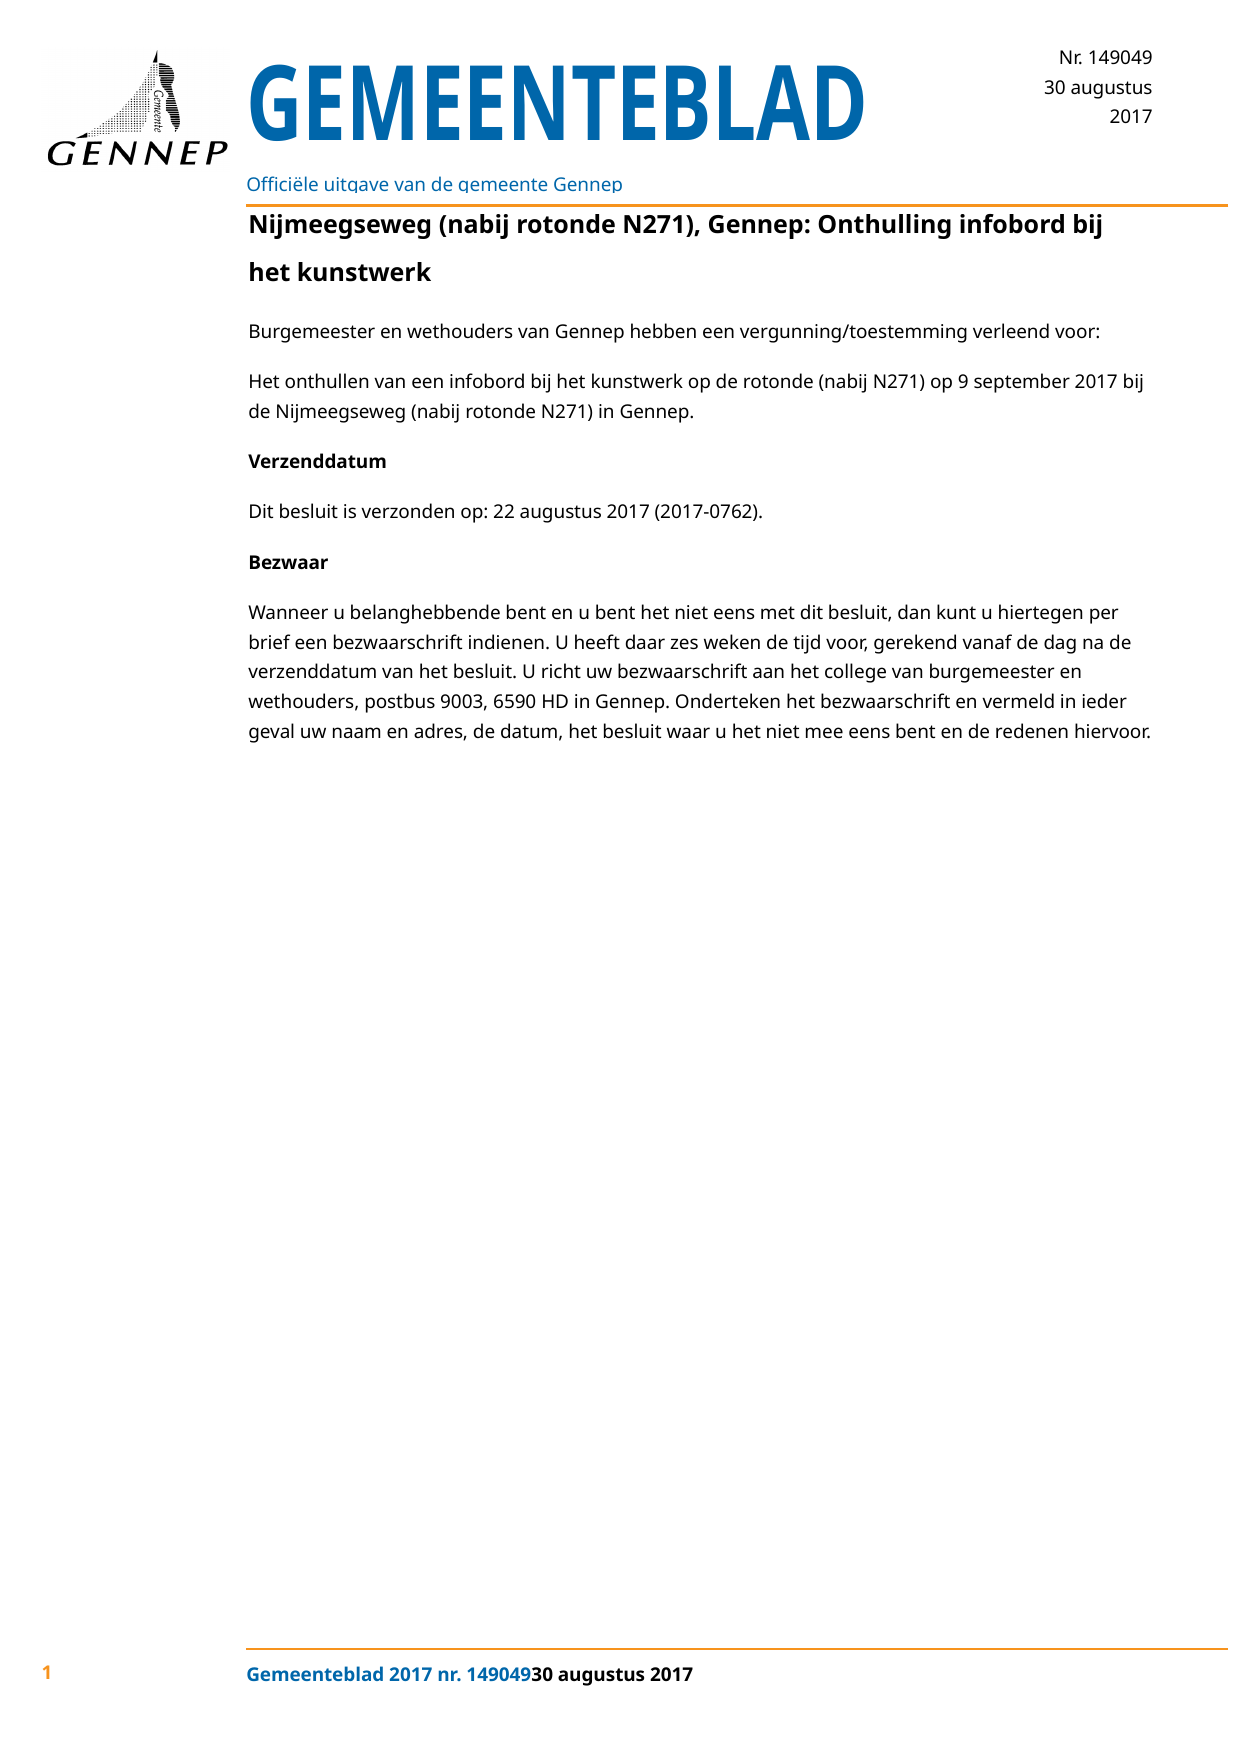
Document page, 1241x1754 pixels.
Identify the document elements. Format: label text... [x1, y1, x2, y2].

text Burgemeester en wethouders van Gennep hebben een vergunning/toestemming verleend voor: [248, 318, 1152, 344]
text Verzenddatum [248, 448, 1152, 474]
text Nijmeegseweg (nabij rotonde N271), Gennep: Onthulling infobord bij het kunstwerk [248, 207, 1152, 288]
text Wanneer u belanghebbende bent en u bent het niet eens met dit besluit, dan kunt u hiertegen per brief een bezwaarschrift indienen. U heeft daar zes weken de tijd voor, gerekend vanaf de dag na de verzenddatum van het besluit. U richt uw bezwaarschrift aan het college van burgemeester en wethouders, postbus 9003, 6590 HD in Gennep. Onderteken het bezwaarschrift en vermeld in ieder geval uw naam en adres, de datum, het besluit waar u het niet mee eens bent en de redenen hiervoor. [248, 599, 1152, 744]
text Bezwaar [248, 549, 1152, 575]
picture [41, 47, 231, 172]
text Het onthullen van een infobord bij het kunstwerk op de rotonde (nabij N271) op 9 september 2017 bij de Nijmeegseweg (nabij rotonde N271) in Gennep. [248, 368, 1152, 424]
text Dit besluit is verzonden op: 22 augustus 2017 (2017-0762). [248, 499, 1152, 524]
